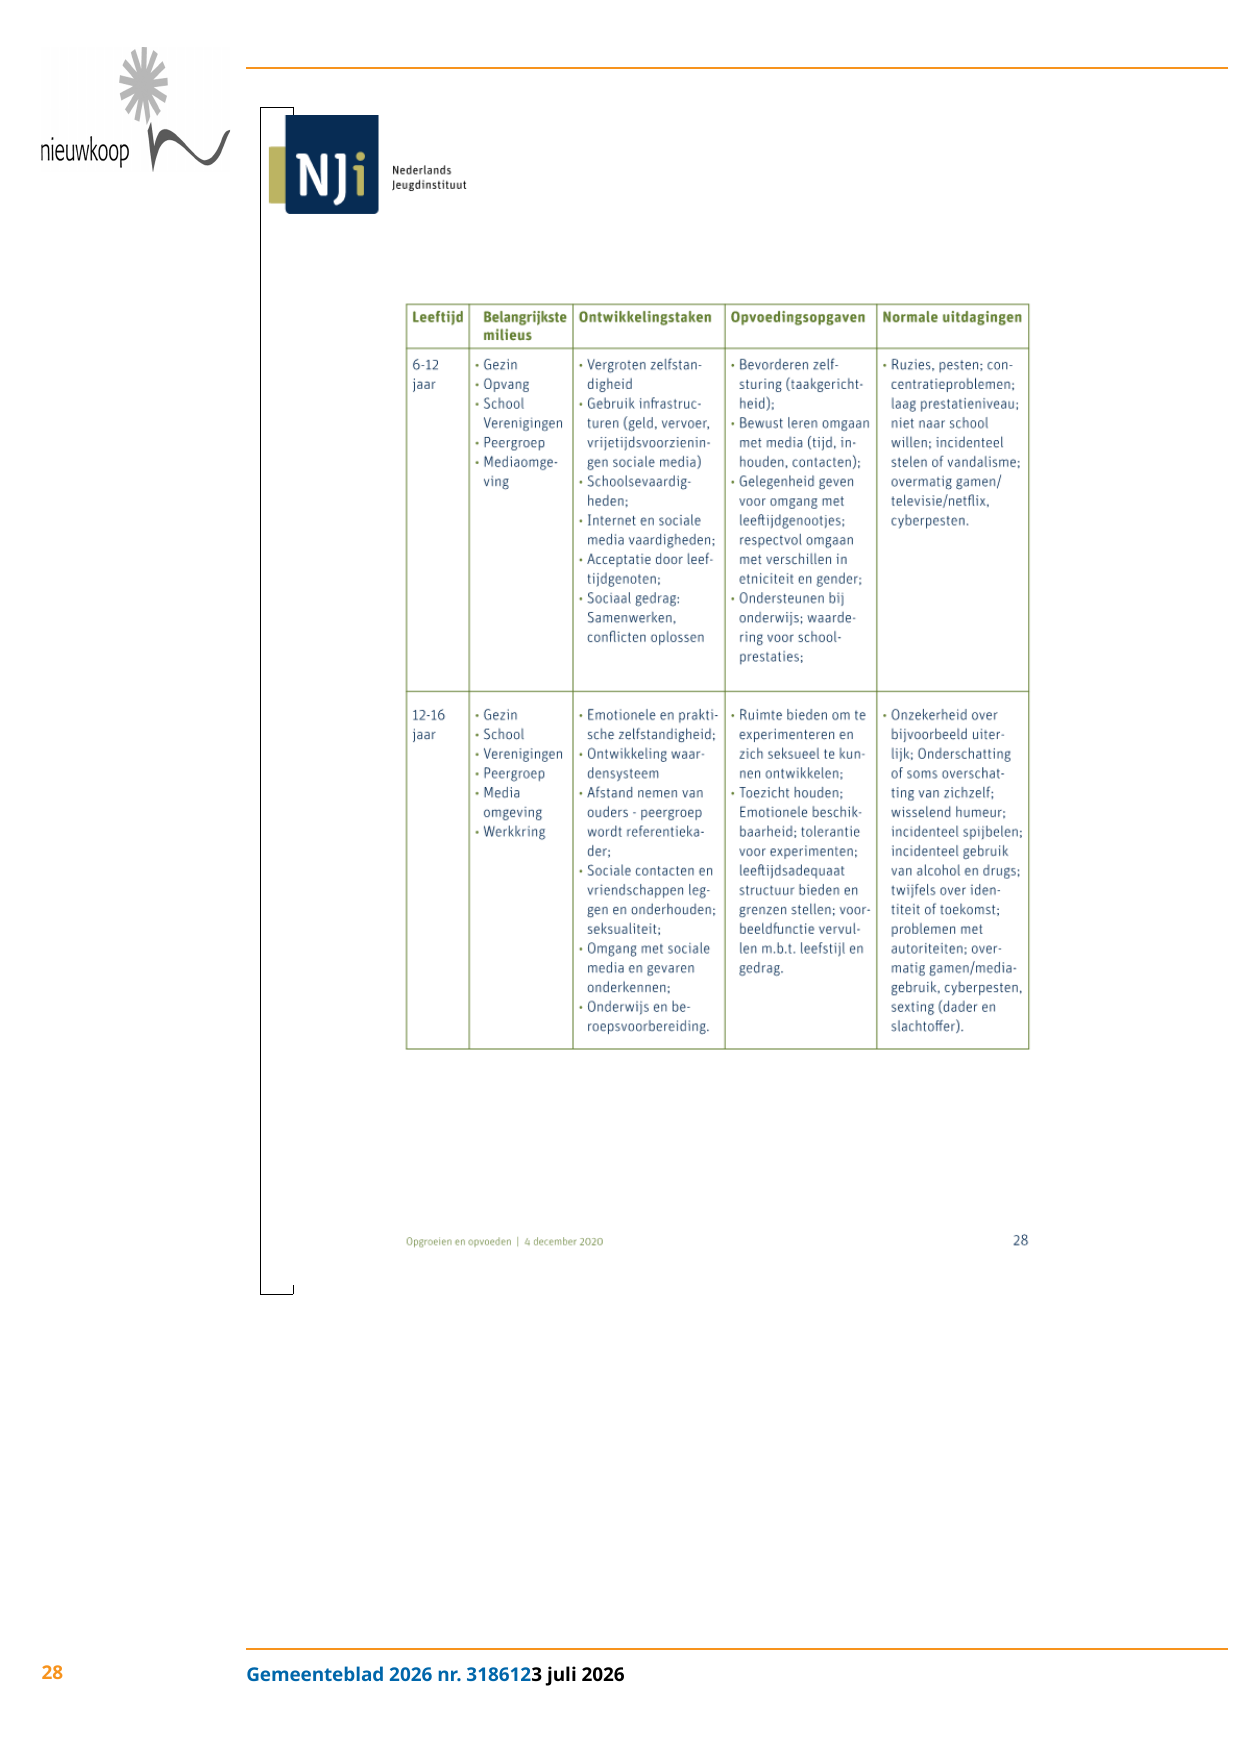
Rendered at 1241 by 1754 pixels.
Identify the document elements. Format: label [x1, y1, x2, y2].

picture [41, 47, 231, 172]
picture [268, 115, 1096, 1285]
